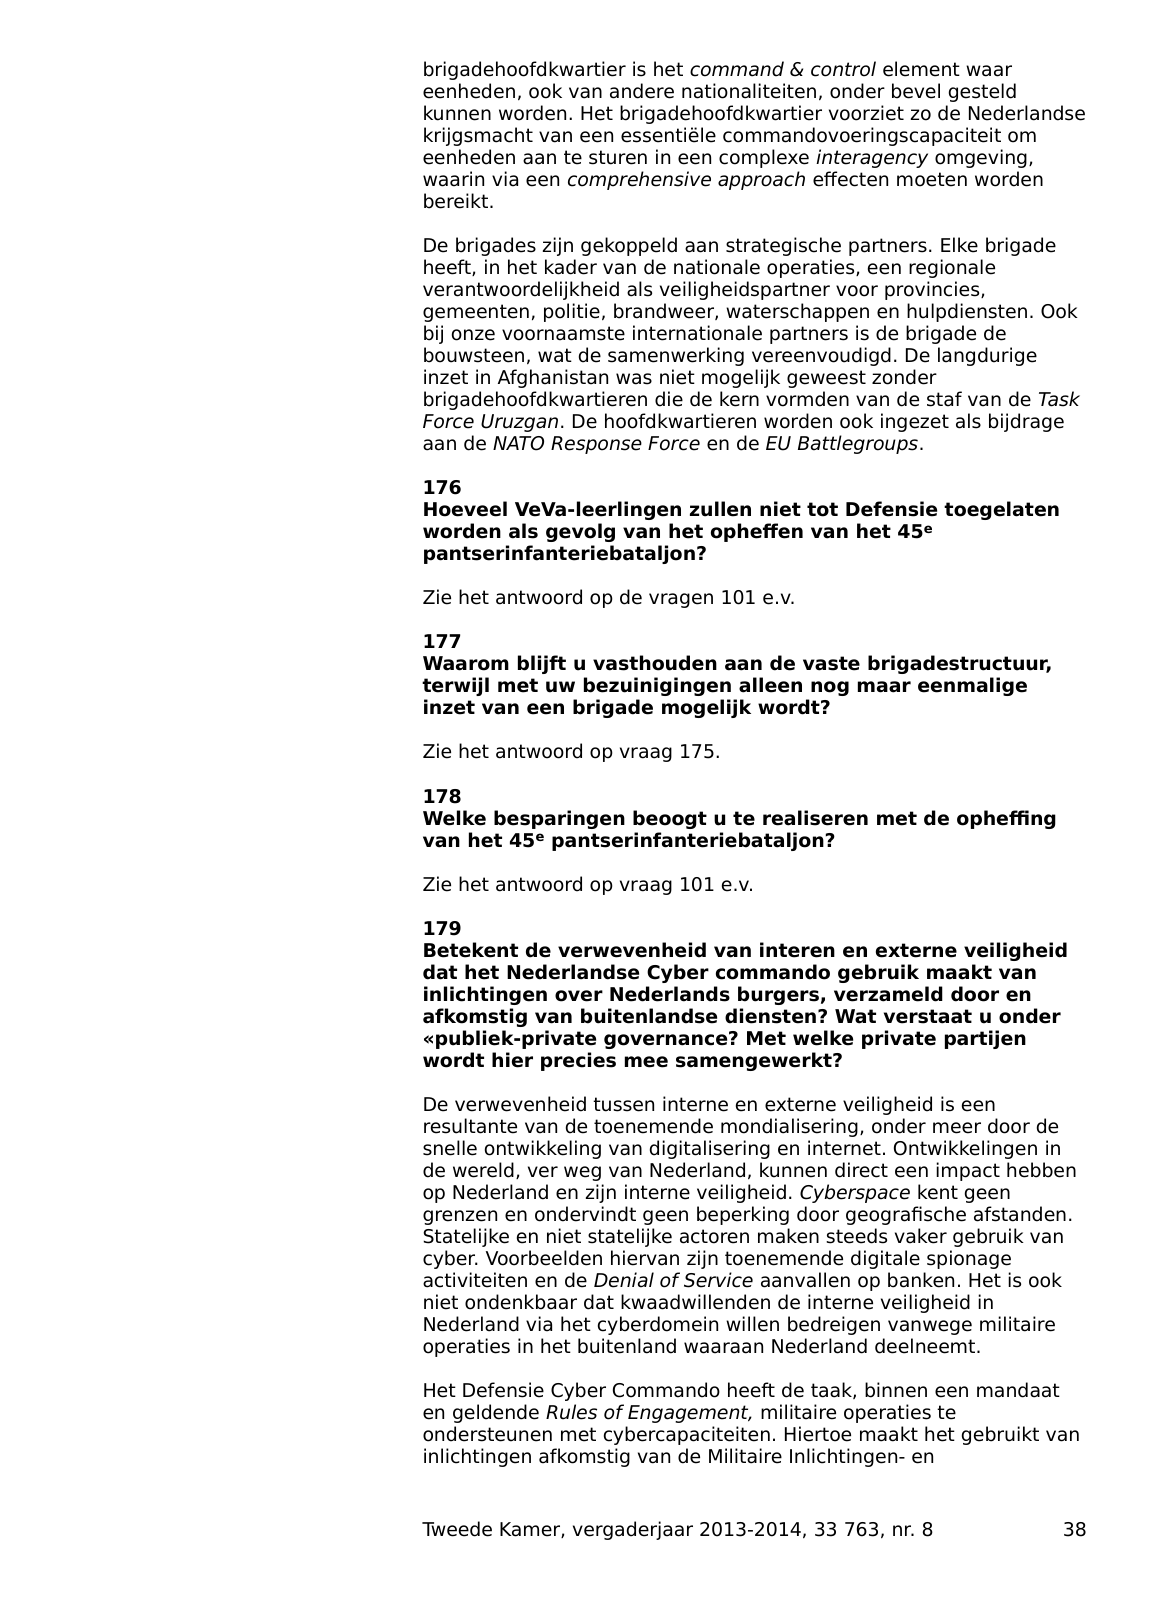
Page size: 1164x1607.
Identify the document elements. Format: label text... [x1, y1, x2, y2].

text Het Defensie Cyber Commando heeft de taak, binnen een mandaat en geldende Rules of Engagement, militaire operaties te ondersteunen met cybercapaciteiten. Hiertoe maakt het gebruikt van inlichtingen afkomstig van de Militaire Inlichtingen- en [422, 1380, 1087, 1468]
text De verwevenheid tussen interne en externe veiligheid is een resultante van de toenemende mondialisering, onder meer door de snelle ontwikkeling van digitalisering en internet. Ontwikkelingen in de wereld, ver weg van Nederland, kunnen direct een impact hebben op Nederland en zijn interne veiligheid. Cyberspace kent geen grenzen en ondervindt geen beperking door geografische afstanden. Statelijke en niet statelijke actoren maken steeds vaker gebruik van cyber. Voorbeelden hiervan zijn toenemende digitale spionage activiteiten en de Denial of Service aanvallen op banken. Het is ook niet ondenkbaar dat kwaadwillenden de interne veiligheid in Nederland via het cyberdomein willen bedreigen vanwege militaire operaties in het buitenland waaraan Nederland deelneemt. [422, 1094, 1087, 1358]
text Zie het antwoord op vraag 175. [422, 741, 1087, 763]
text 177 [422, 631, 1087, 653]
text Zie het antwoord op de vragen 101 e.v. [422, 587, 1087, 609]
text De brigades zijn gekoppeld aan strategische partners. Elke brigade heeft, in het kader van de nationale operaties, een regionale verantwoordelijkheid als veiligheidspartner voor provincies, gemeenten, politie, brandweer, waterschappen en hulpdiensten. Ook bij onze voornaamste internationale partners is de brigade de bouwsteen, wat de samenwerking vereenvoudigd. De langdurige inzet in Afghanistan was niet mogelijk geweest zonder brigadehoofdkwartieren die de kern vormden van de staf van de Task Force Uruzgan. De hoofdkwartieren worden ook ingezet als bijdrage aan de NATO Response Force en de EU Battlegroups. [422, 235, 1087, 455]
text brigadehoofdkwartier is het command & control element waar eenheden, ook van andere nationaliteiten, onder bevel gesteld kunnen worden. Het brigadehoofdkwartier voorziet zo de Nederlandse krijgsmacht van een essentiële commandovoeringscapaciteit om eenheden aan te sturen in een complexe interagency omgeving, waarin via een comprehensive approach effecten moeten worden bereikt. [422, 59, 1087, 213]
text 176 [422, 477, 1087, 499]
text 178 [422, 786, 1087, 808]
text Waarom blijft u vasthouden aan de vaste brigadestructuur, terwijl met uw bezuinigingen alleen nog maar eenmalige inzet van een brigade mogelijk wordt? [422, 653, 1087, 719]
text Welke besparingen beoogt u te realiseren met de opheffing van het 45e pantserinfanteriebataljon? [422, 808, 1087, 852]
text 179 [422, 918, 1087, 940]
text Zie het antwoord op vraag 101 e.v. [422, 874, 1087, 896]
text Hoeveel VeVa-leerlingen zullen niet tot Defensie toegelaten worden als gevolg van het opheffen van het 45e pantserinfanteriebataljon? [422, 499, 1087, 565]
text Betekent de verwevenheid van interen en externe veiligheid dat het Nederlandse Cyber commando gebruik maakt van inlichtingen over Nederlands burgers, verzameld door en afkomstig van buitenlandse diensten? Wat verstaat u onder «publiek-private governance? Met welke private partijen wordt hier precies mee samengewerkt? [422, 940, 1087, 1072]
